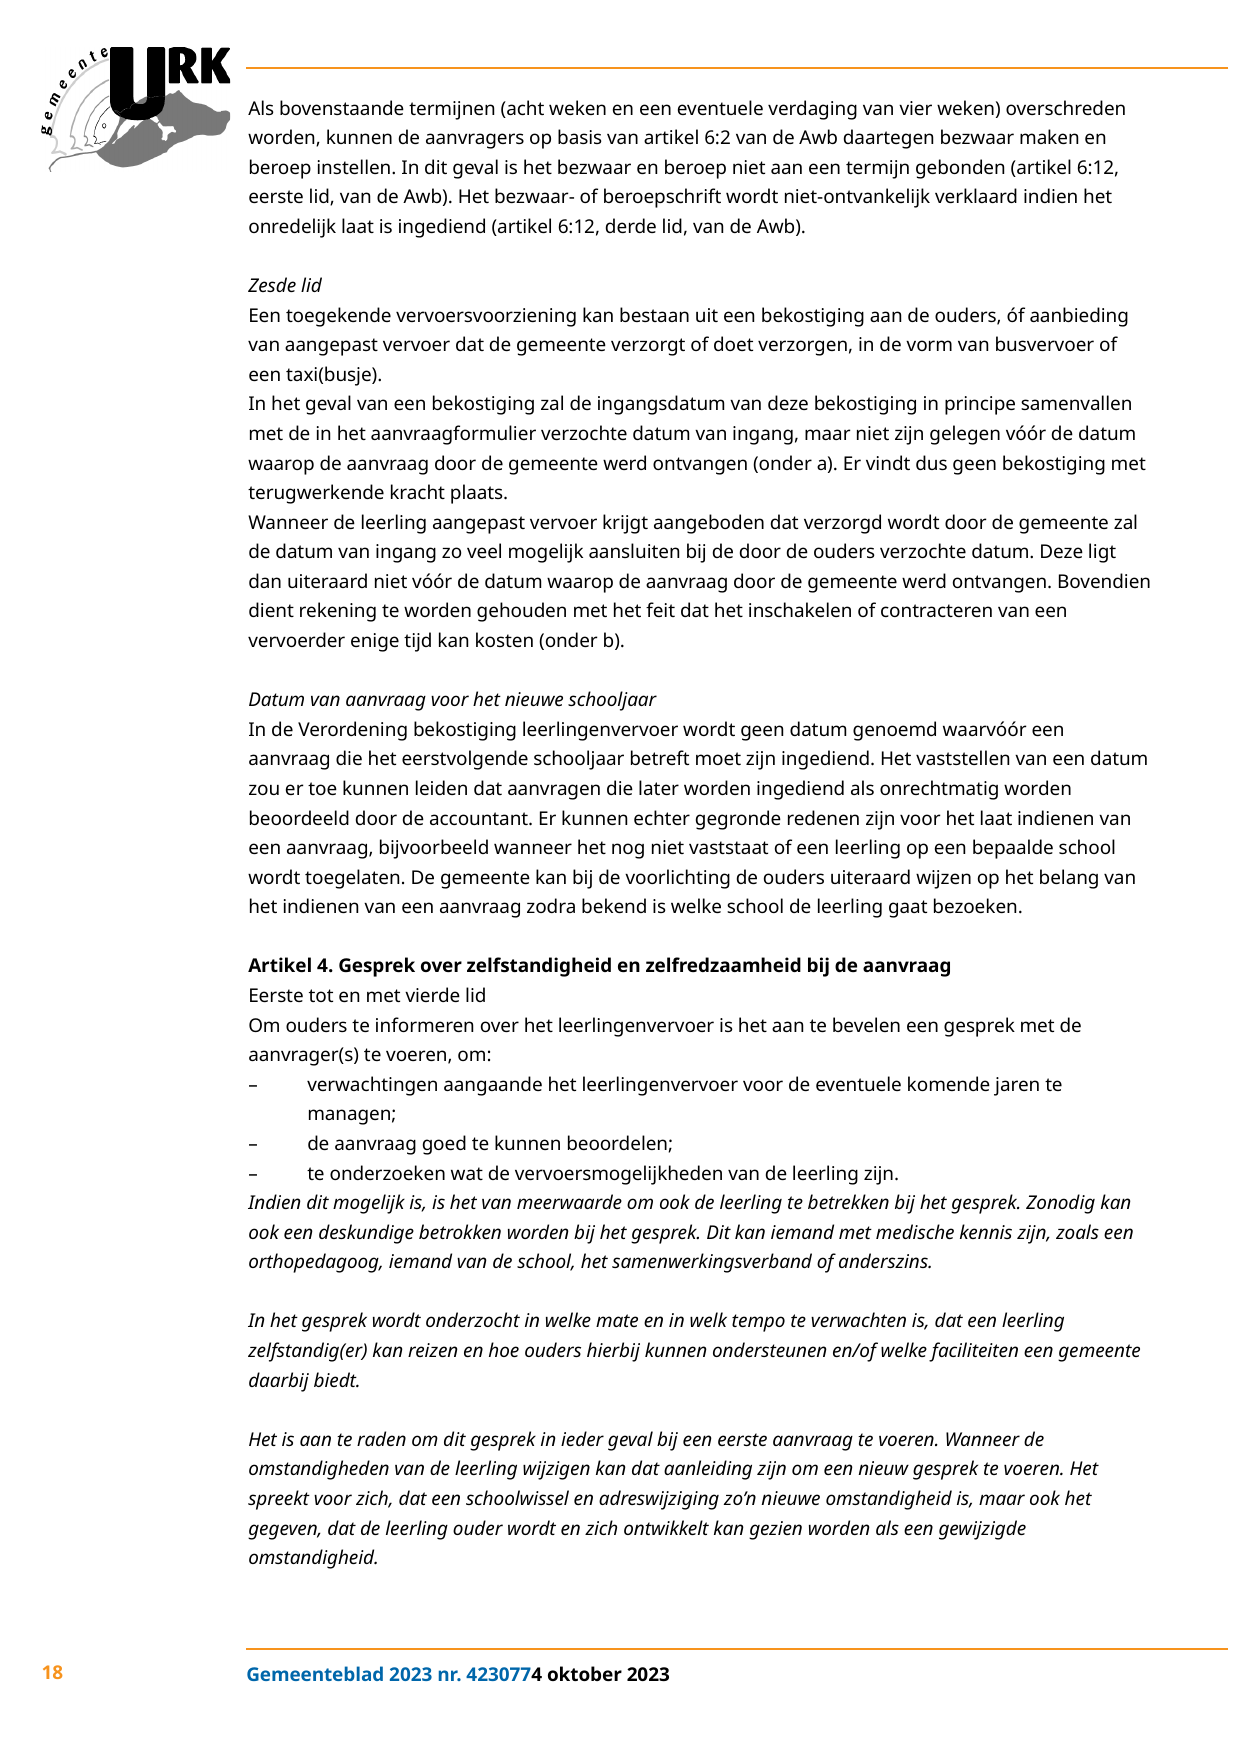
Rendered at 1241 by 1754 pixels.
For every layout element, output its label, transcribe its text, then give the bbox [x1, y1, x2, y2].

text Zesde lid [248, 272, 1152, 298]
text In de Verordening bekostiging leerlingenvervoer wordt geen datum genoemd waarvóór een aanvraag die het eerstvolgende schooljaar betreft moet zijn ingediend. Het vaststellen van een datum zou er toe kunnen leiden dat aanvragen die later worden ingediend als onrechtmatig worden beoordeeld door de accountant. Er kunnen echter gegronde redenen zijn voor het laat indienen van een aanvraag, bijvoorbeeld wanneer het nog niet vaststaat of een leerling op een bepaalde school wordt toegelaten. De gemeente kan bij de voorlichting de ouders uiteraard wijzen op het belang van het indienen van een aanvraag zodra bekend is welke school de leerling gaat bezoeken. [248, 716, 1152, 919]
text Om ouders te informeren over het leerlingenvervoer is het aan te bevelen een gesprek met de aanvrager(s) te voeren, om: [248, 1012, 1152, 1067]
text Eerste tot en met vierde lid [248, 982, 1152, 1008]
text In het geval van een bekostiging zal de ingangsdatum van deze bekostiging in principe samenvallen met de in het aanvraagformulier verzochte datum van ingang, maar niet zijn gelegen vóór de datum waarop de aanvraag door de gemeente werd ontvangen (onder a). Er vindt dus geen bekostiging met terugwerkende kracht plaats. [248, 391, 1152, 505]
list te onderzoeken wat de vervoersmogelijkheden van de leerling zijn. [248, 1160, 1152, 1186]
text Datum van aanvraag voor het nieuwe schooljaar [248, 686, 1152, 712]
text In het gesprek wordt onderzocht in welke mate en in welk tempo te verwachten is, dat een leerling zelfstandig(er) kan reizen en hoe ouders hierbij kunnen ondersteunen en/of welke faciliteiten een gemeente daarbij biedt. [248, 1308, 1152, 1393]
list verwachtingen aangaande het leerlingenvervoer voor de eventuele komende jaren te managen; [248, 1071, 1152, 1126]
text Als bovenstaande termijnen (acht weken en een eventuele verdaging van vier weken) overschreden worden, kunnen de aanvragers op basis van artikel 6:2 van de Awb daartegen bezwaar maken en beroep instellen. In dit geval is het bezwaar en beroep niet aan een termijn gebonden (artikel 6:12, eerste lid, van de Awb). Het bezwaar- of beroepschrift wordt niet-ontvankelijk verklaard indien het onredelijk laat is ingediend (artikel 6:12, derde lid, van de Awb). [248, 95, 1152, 239]
text Wanneer de leerling aangepast vervoer krijgt aangeboden dat verzorgd wordt door de gemeente zal de datum van ingang zo veel mogelijk aansluiten bij de door de ouders verzochte datum. Deze ligt dan uiteraard niet vóór de datum waarop de aanvraag door de gemeente werd ontvangen. Bovendien dient rekening te worden gehouden met het feit dat het inschakelen of contracteren van een vervoerder enige tijd kan kosten (onder b). [248, 509, 1152, 653]
text Het is aan te raden om dit gesprek in ieder geval bij een eerste aanvraag te voeren. Wanneer de omstandigheden van de leerling wijzigen kan dat aanleiding zijn om een nieuw gesprek te voeren. Het spreekt voor zich, dat een schoolwissel en adreswijziging zo’n nieuwe omstandigheid is, maar ook het gegeven, dat de leerling ouder wordt en zich ontwikkelt kan gezien worden als een gewijzigde omstandigheid. [248, 1426, 1152, 1570]
text Een toegekende vervoersvoorziening kan bestaan uit een bekostiging aan de ouders, óf aanbieding van aangepast vervoer dat de gemeente verzorgt of doet verzorgen, in de vorm van busvervoer of een taxi(busje). [248, 302, 1152, 387]
list de aanvraag goed te kunnen beoordelen; [248, 1130, 1152, 1156]
picture [41, 47, 231, 172]
text Artikel 4. Gesprek over zelfstandigheid en zelfredzaamheid bij de aanvraag [248, 953, 1152, 978]
text Indien dit mogelijk is, is het van meerwaarde om ook de leerling te betrekken bij het gesprek. Zonodig kan ook een deskundige betrokken worden bij het gesprek. Dit kan iemand met medische kennis zijn, zoals een orthopedagoog, iemand van de school, het samenwerkingsverband of anderszins. [248, 1189, 1152, 1274]
